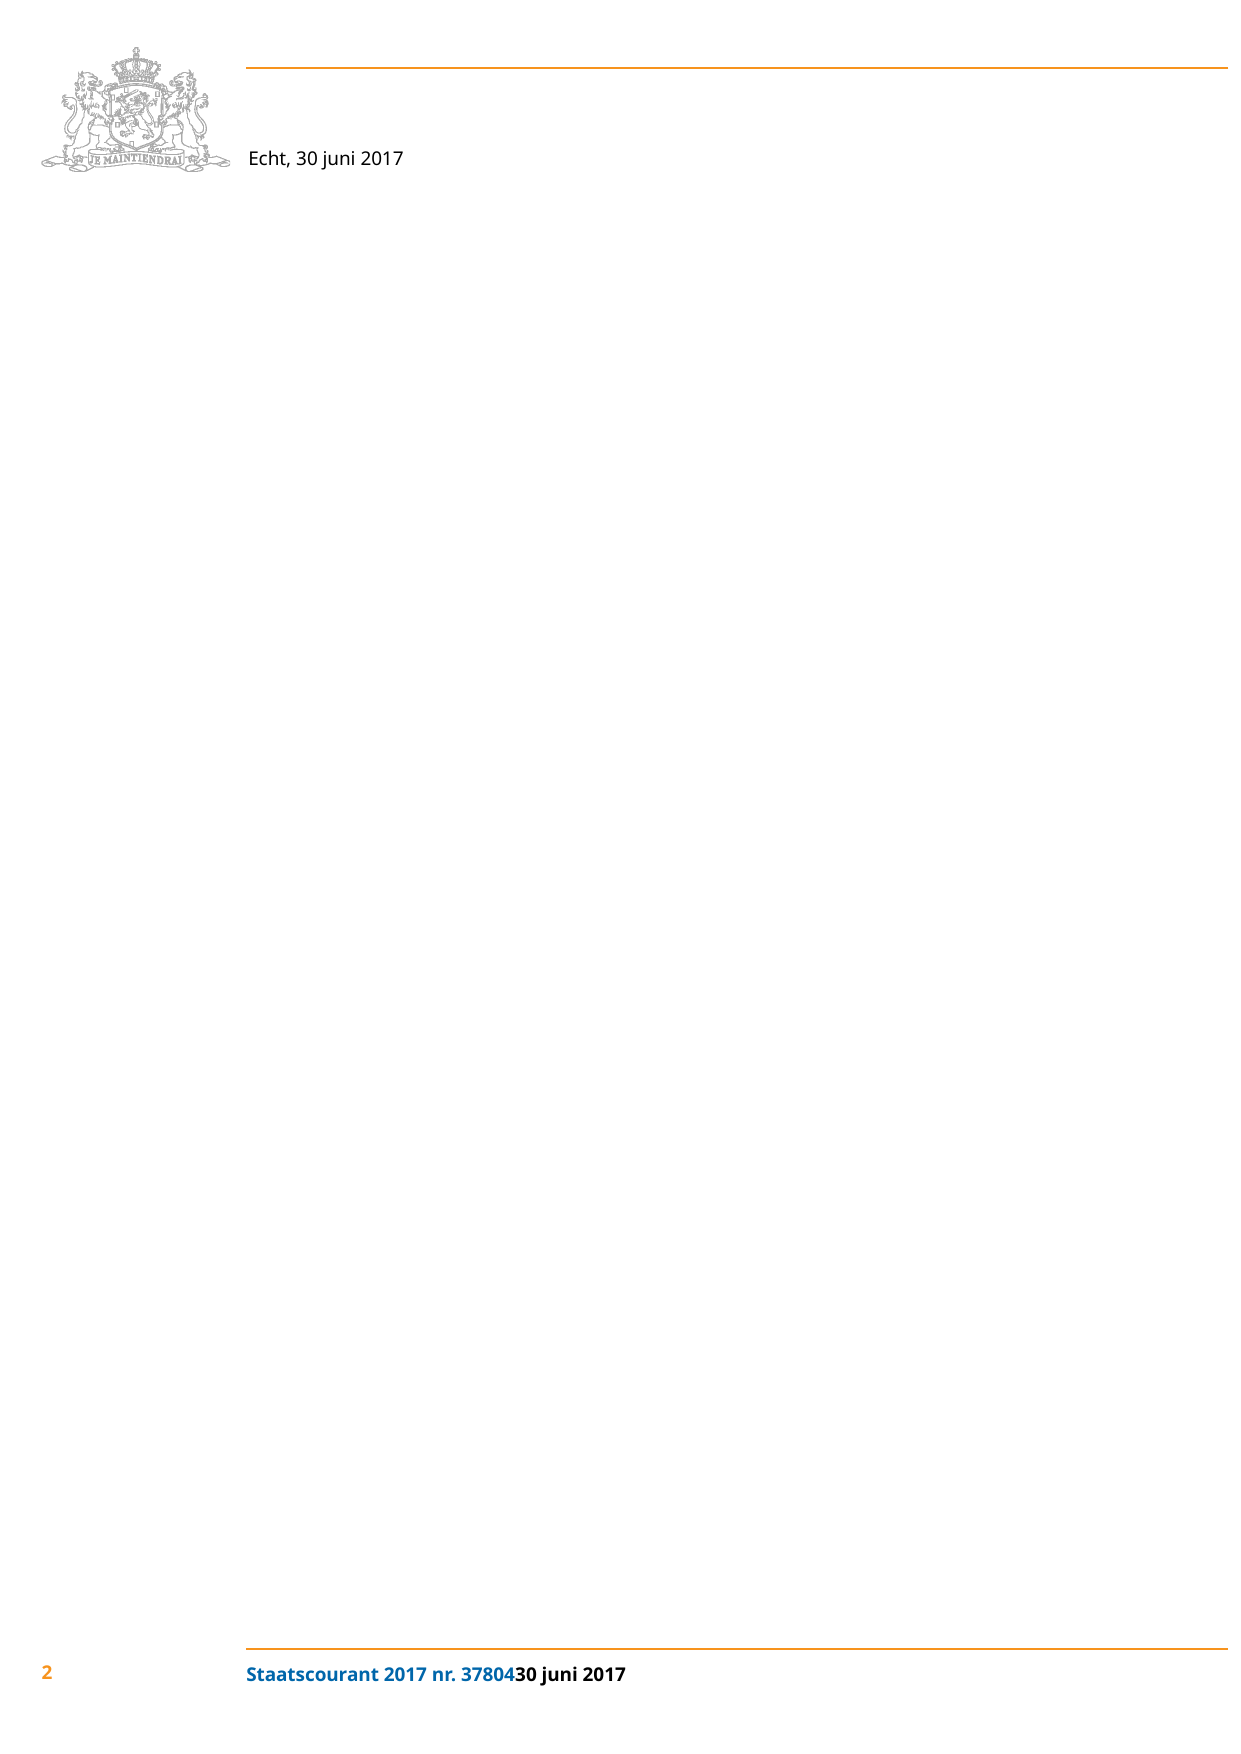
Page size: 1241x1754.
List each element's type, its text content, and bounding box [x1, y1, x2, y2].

text Echt, 30 juni 2017 [248, 145, 1152, 171]
picture [41, 47, 231, 172]
